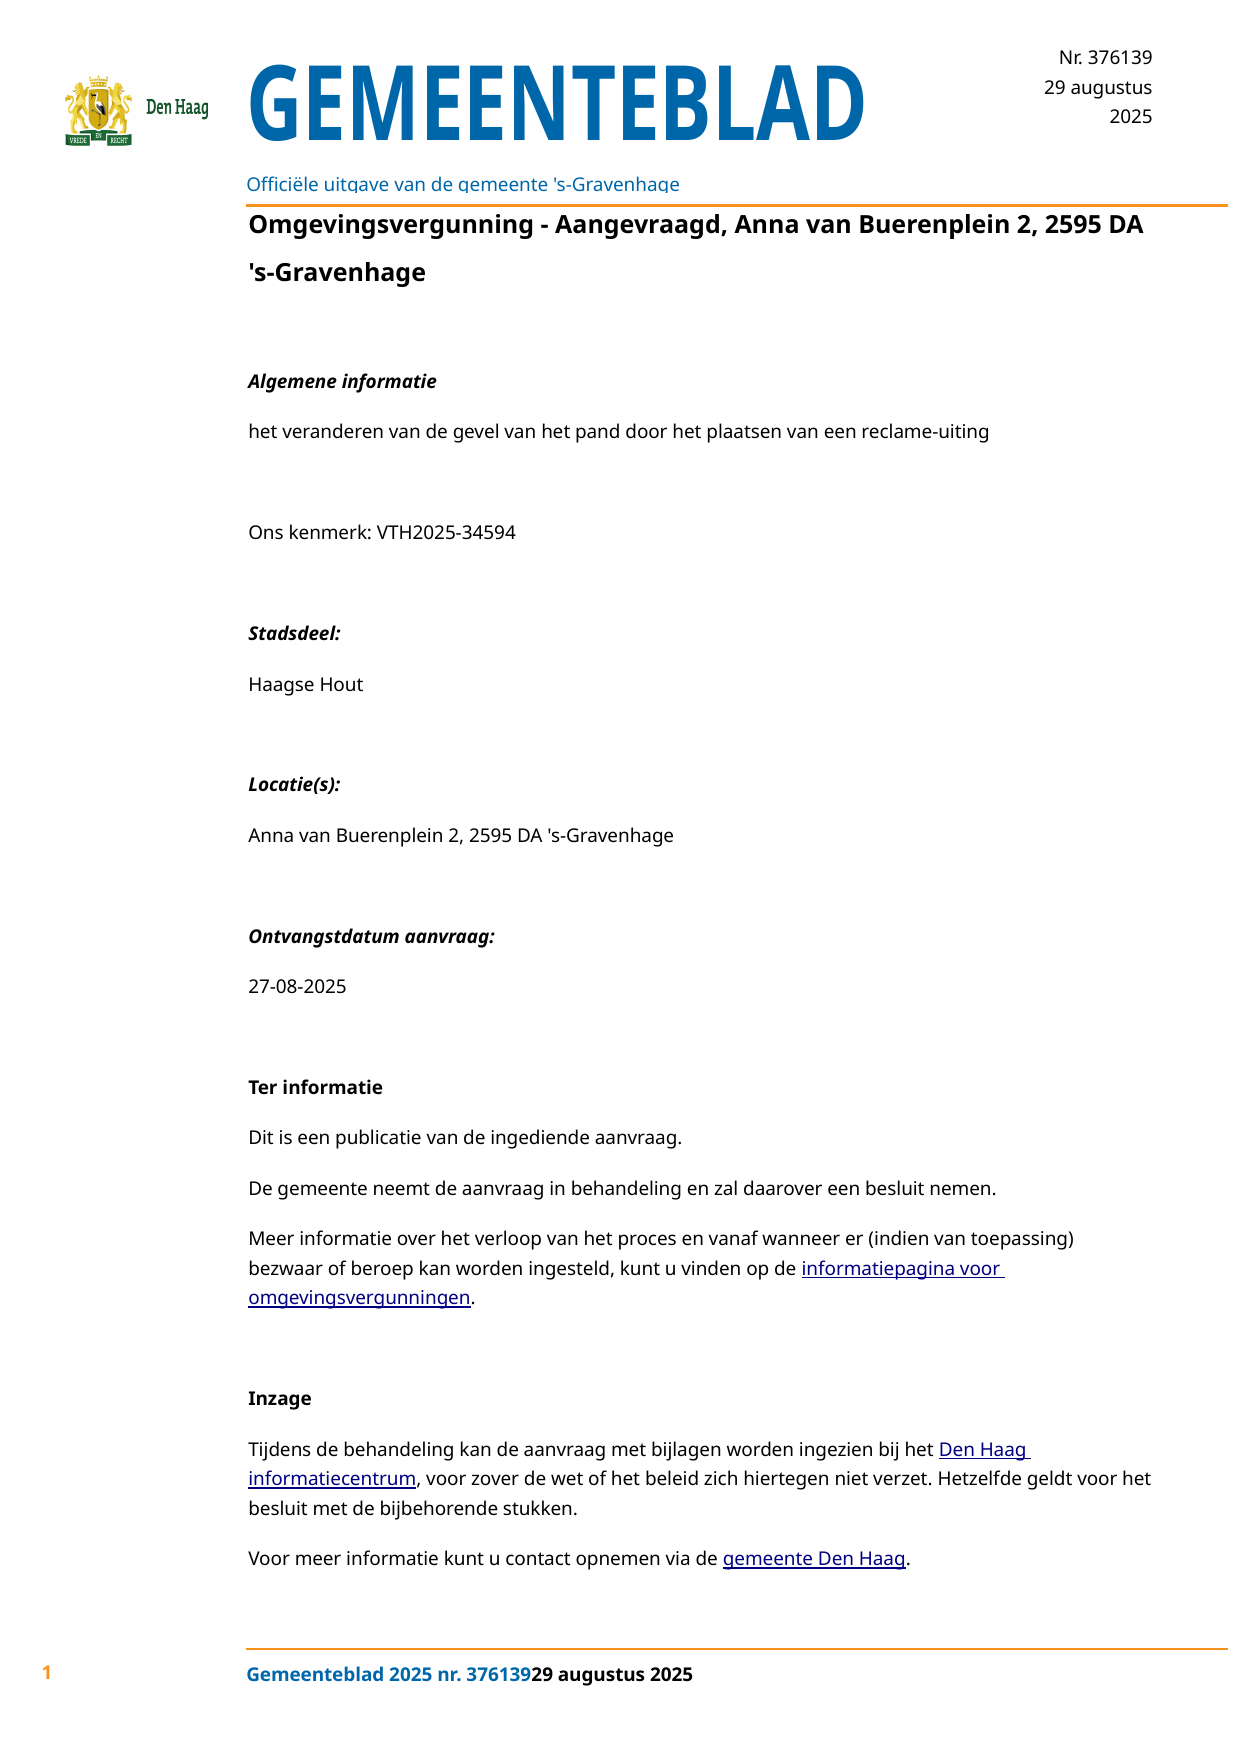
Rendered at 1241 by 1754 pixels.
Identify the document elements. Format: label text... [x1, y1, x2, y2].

text Algemene informatie [248, 368, 1152, 394]
text Ter informatie [248, 1074, 1152, 1100]
text Tijdens de behandeling kan de aanvraag met bijlagen worden ingezien bij het Den Haag informatiecentrum, voor zover de wet of het beleid zich hiertegen niet verzet. Hetzelfde geldt voor het besluit met de bijbehorende stukken. [248, 1436, 1152, 1521]
text Locatie(s): [248, 772, 1152, 797]
text Ons kenmerk: VTH2025-34594 [248, 519, 1152, 545]
text Voor meer informatie kunt u contact opnemen via de gemeente Den Haag. [248, 1545, 1152, 1571]
text De gemeente neemt de aanvraag in behandeling en zal daarover een besluit nemen. [248, 1175, 1152, 1201]
text Stadsdeel: [248, 620, 1152, 646]
text Anna van Buerenplein 2, 2595 DA 's-Gravenhage [248, 822, 1152, 848]
picture [41, 47, 231, 172]
text Meer informatie over het verloop van het proces en vanaf wanneer er (indien van toepassing) bezwaar of beroep kan worden ingesteld, kunt u vinden op de informatiepagina voor omgevingsvergunningen. [248, 1225, 1152, 1310]
text het veranderen van de gevel van het pand door het plaatsen van een reclame-uiting [248, 419, 1152, 444]
text Dit is een publicatie van de ingediende aanvraag. [248, 1124, 1152, 1150]
text Inzage [248, 1385, 1152, 1411]
text Haagse Hout [248, 671, 1152, 697]
text Omgevingsvergunning - Aangevraagd, Anna van Buerenplein 2, 2595 DA 's-Gravenhage [248, 207, 1152, 288]
text 27-08-2025 [248, 973, 1152, 999]
text Ontvangstdatum aanvraag: [248, 923, 1152, 949]
